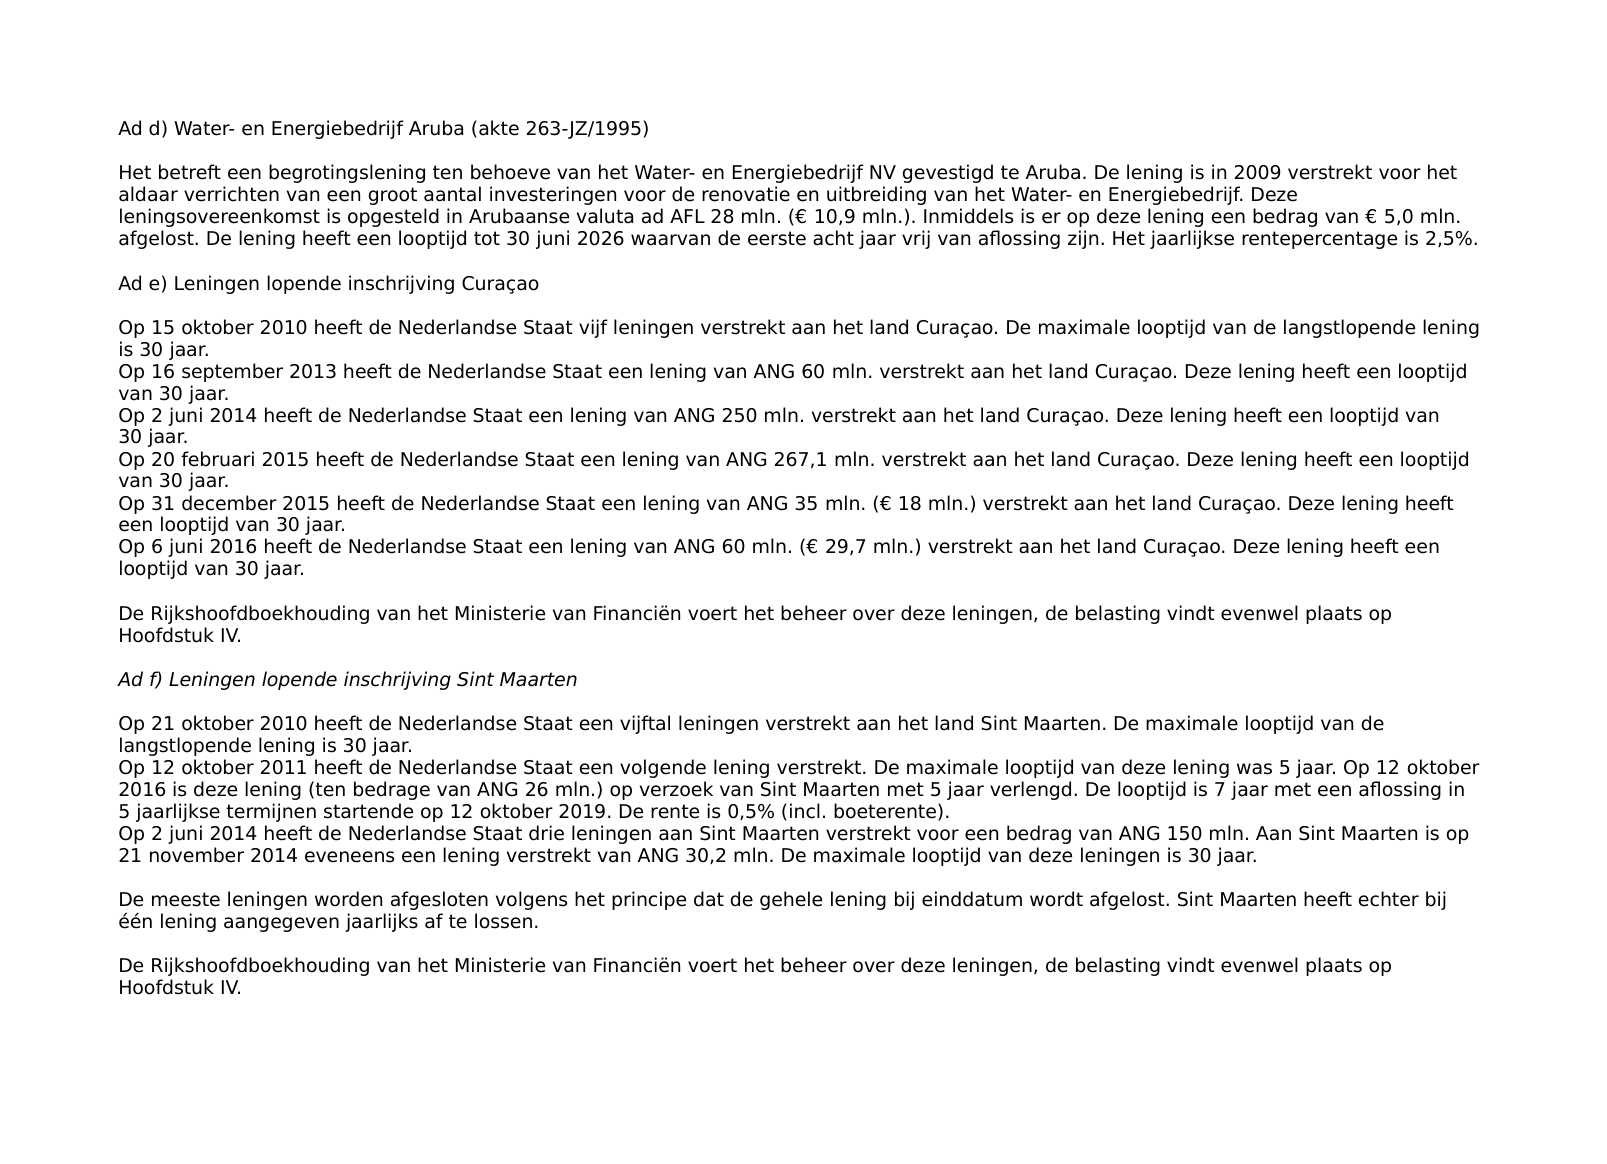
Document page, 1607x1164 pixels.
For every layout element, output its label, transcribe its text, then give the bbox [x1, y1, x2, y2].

text Op 21 oktober 2010 heeft de Nederlandse Staat een vijftal leningen verstrekt aan het land Sint Maarten. De maximale looptijd van de langstlopende lening is 30 jaar. [118, 713, 1488, 757]
text Op 12 oktober 2011 heeft de Nederlandse Staat een volgende lening verstrekt. De maximale looptijd van deze lening was 5 jaar. Op 12 oktober 2016 is deze lening (ten bedrage van ANG 26 mln.) op verzoek van Sint Maarten met 5 jaar verlengd. De looptijd is 7 jaar met een aflossing in 5 jaarlijkse termijnen startende op 12 oktober 2019. De rente is 0,5% (incl. boeterente). [118, 757, 1488, 823]
text Op 2 juni 2014 heeft de Nederlandse Staat een lening van ANG 250 mln. verstrekt aan het land Curaçao. Deze lening heeft een looptijd van 30 jaar. [118, 404, 1488, 448]
subtitle Ad e) Leningen lopende inschrijving Curaçao [118, 272, 1488, 294]
text De Rijkshoofdboekhouding van het Ministerie van Financiën voert het beheer over deze leningen, de belasting vindt evenwel plaats op Hoofdstuk IV. [118, 602, 1488, 646]
text Op 6 juni 2016 heeft de Nederlandse Staat een lening van ANG 60 mln. (€ 29,7 mln.) verstrekt aan het land Curaçao. Deze lening heeft een looptijd van 30 jaar. [118, 536, 1488, 580]
text De meeste leningen worden afgesloten volgens het principe dat de gehele lening bij einddatum wordt afgelost. Sint Maarten heeft echter bij één lening aangegeven jaarlijks af te lossen. [118, 889, 1488, 933]
text Op 16 september 2013 heeft de Nederlandse Staat een lening van ANG 60 mln. verstrekt aan het land Curaçao. Deze lening heeft een looptijd van 30 jaar. [118, 361, 1488, 404]
text Op 2 juni 2014 heeft de Nederlandse Staat drie leningen aan Sint Maarten verstrekt voor een bedrag van ANG 150 mln. Aan Sint Maarten is op 21 november 2014 eveneens een lening verstrekt van ANG 30,2 mln. De maximale looptijd van deze leningen is 30 jaar. [118, 823, 1488, 867]
text Het betreft een begrotingslening ten behoeve van het Water- en Energiebedrijf NV gevestigd te Aruba. De lening is in 2009 verstrekt voor het aldaar verrichten van een groot aantal investeringen voor de renovatie en uitbreiding van het Water- en Energiebedrijf. Deze leningsovereenkomst is opgesteld in Arubaanse valuta ad AFL 28 mln. (€ 10,9 mln.). Inmiddels is er op deze lening een bedrag van € 5,0 mln. afgelost. De lening heeft een looptijd tot 30 juni 2026 waarvan de eerste acht jaar vrij van aflossing zijn. Het jaarlijkse rentepercentage is 2,5%. [118, 162, 1488, 250]
text Op 15 oktober 2010 heeft de Nederlandse Staat vijf leningen verstrekt aan het land Curaçao. De maximale looptijd van de langstlopende lening is 30 jaar. [118, 317, 1488, 361]
text De Rijkshoofdboekhouding van het Ministerie van Financiën voert het beheer over deze leningen, de belasting vindt evenwel plaats op Hoofdstuk IV. [118, 955, 1488, 999]
subtitle Ad d) Water- en Energiebedrijf Aruba (akte 263-JZ/1995) [118, 118, 1488, 140]
text Op 20 februari 2015 heeft de Nederlandse Staat een lening van ANG 267,1 mln. verstrekt aan het land Curaçao. Deze lening heeft een looptijd van 30 jaar. [118, 448, 1488, 492]
text Op 31 december 2015 heeft de Nederlandse Staat een lening van ANG 35 mln. (€ 18 mln.) verstrekt aan het land Curaçao. Deze lening heeft een looptijd van 30 jaar. [118, 492, 1488, 536]
subtitle Ad f) Leningen lopende inschrijving Sint Maarten [118, 669, 1488, 691]
